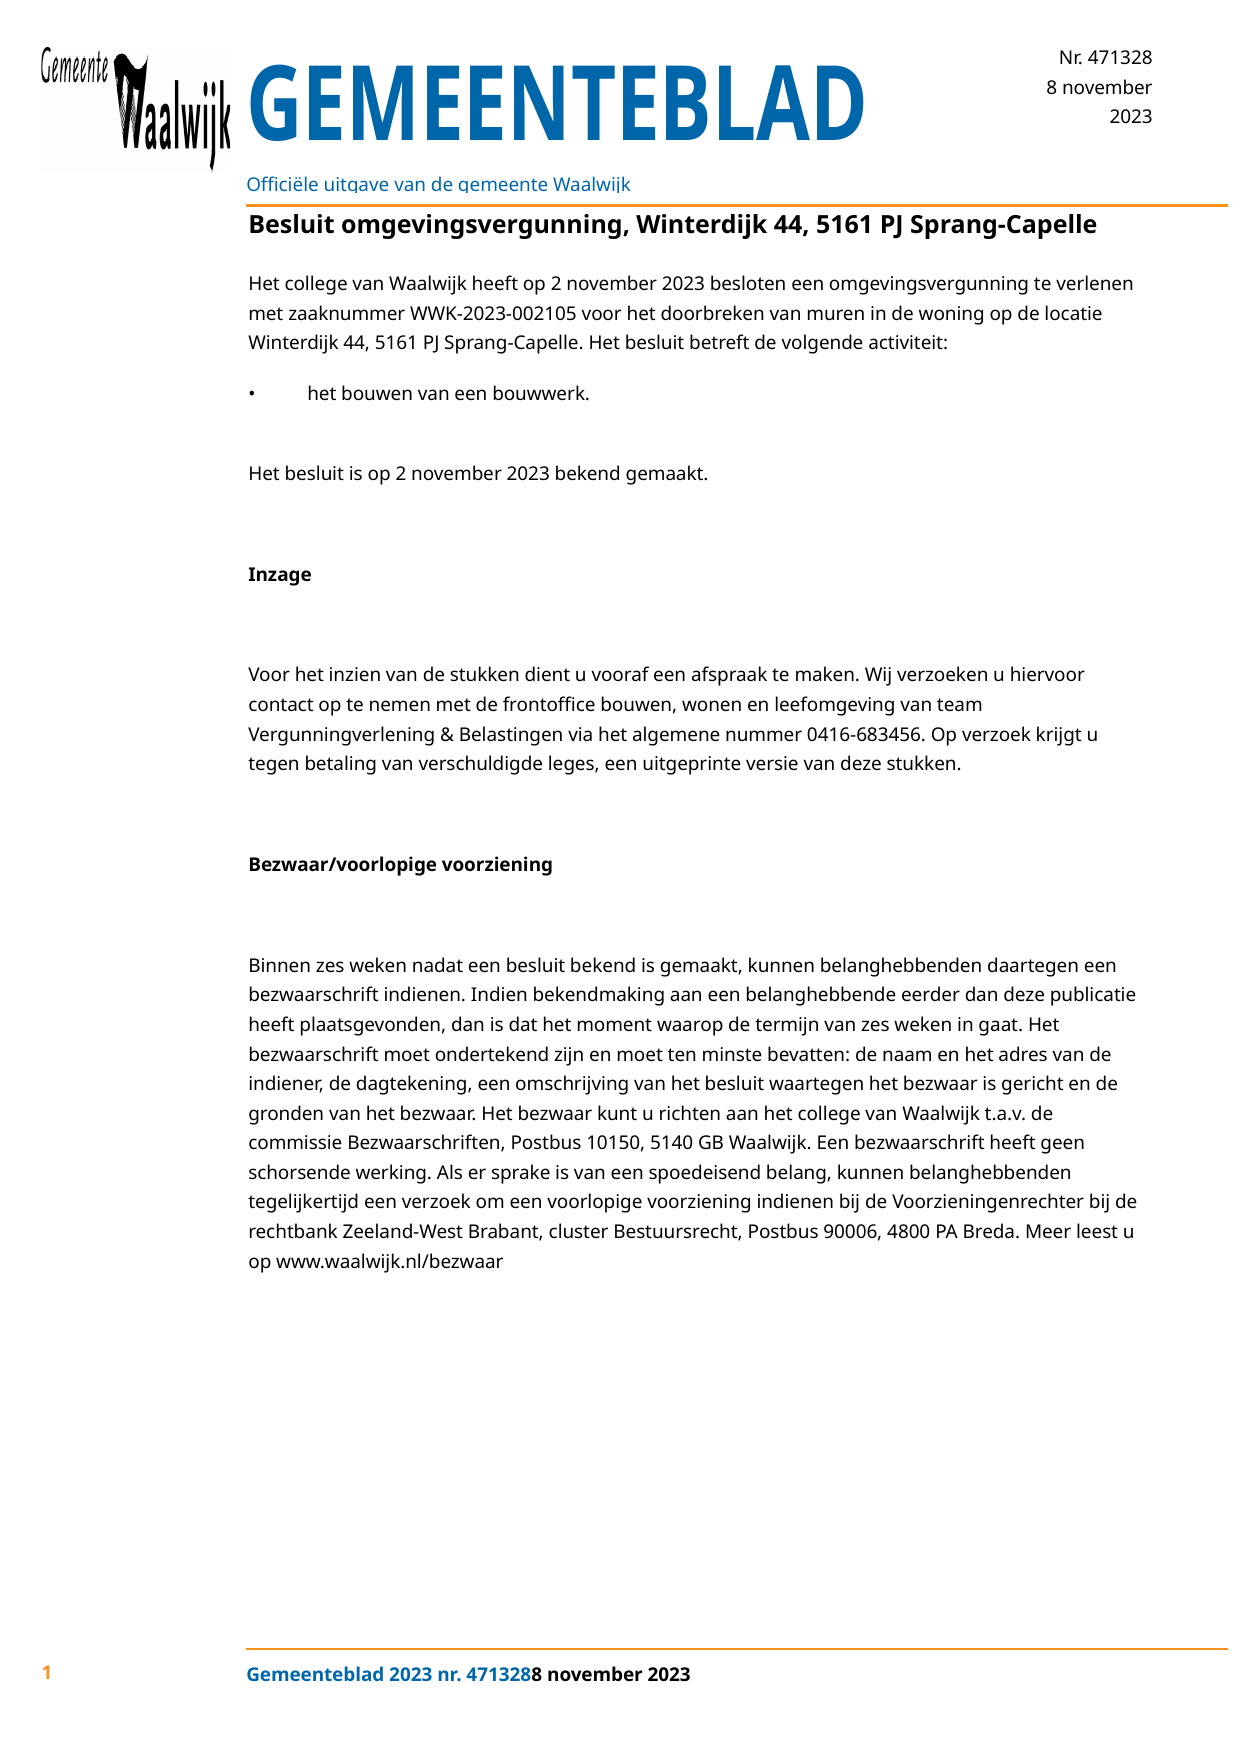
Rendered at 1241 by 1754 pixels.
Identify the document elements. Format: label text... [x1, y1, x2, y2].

list het bouwen van een bouwwerk. [248, 380, 1152, 406]
text Voor het inzien van de stukken dient u vooraf een afspraak te maken. Wij verzoeken u hiervoor contact op te nemen met de frontoffice bouwen, wonen en leefomgeving van team Vergunningverlening & Belastingen via het algemene nummer 0416-683456. Op verzoek krijgt u tegen betaling van verschuldigde leges, een uitgeprinte versie van deze stukken. [248, 662, 1152, 776]
text Bezwaar/voorlopige voorziening [248, 851, 1152, 877]
text Binnen zes weken nadat een besluit bekend is gemaakt, kunnen belanghebbenden daartegen een bezwaarschrift indienen. Indien bekendmaking aan een belanghebbende eerder dan deze publicatie heeft plaatsgevonden, dan is dat het moment waarop de termijn van zes weken in gaat. Het bezwaarschrift moet ondertekend zijn en moet ten minste bevatten: de naam en het adres van de indiener, de dagtekening, een omschrijving van het besluit waartegen het bezwaar is gericht en de gronden van het bezwaar. Het bezwaar kunt u richten aan het college van Waalwijk t.a.v. de commissie Bezwaarschriften, Postbus 10150, 5140 GB Waalwijk. Een bezwaarschrift heeft geen schorsende werking. Als er sprake is van een spoedeisend belang, kunnen belanghebbenden tegelijkertijd een verzoek om een voorlopige voorziening indienen bij de Voorzieningenrechter bij de rechtbank Zeeland-West Brabant, cluster Bestuursrecht, Postbus 90006, 4800 PA Breda. Meer leest u op www.waalwijk.nl/bezwaar [248, 952, 1152, 1273]
picture [41, 47, 231, 172]
text Inzage [248, 561, 1152, 586]
text Besluit omgevingsvergunning, Winterdijk 44, 5161 PJ Sprang-Capelle [248, 207, 1152, 241]
text Het besluit is op 2 november 2023 bekend gemaakt. [248, 460, 1152, 486]
text Het college van Waalwijk heeft op 2 november 2023 besloten een omgevingsvergunning te verlenen met zaaknummer WWK-2023-002105 voor het doorbreken van muren in de woning op de locatie Winterdijk 44, 5161 PJ Sprang-Capelle. Het besluit betreft de volgende activiteit: [248, 270, 1152, 355]
